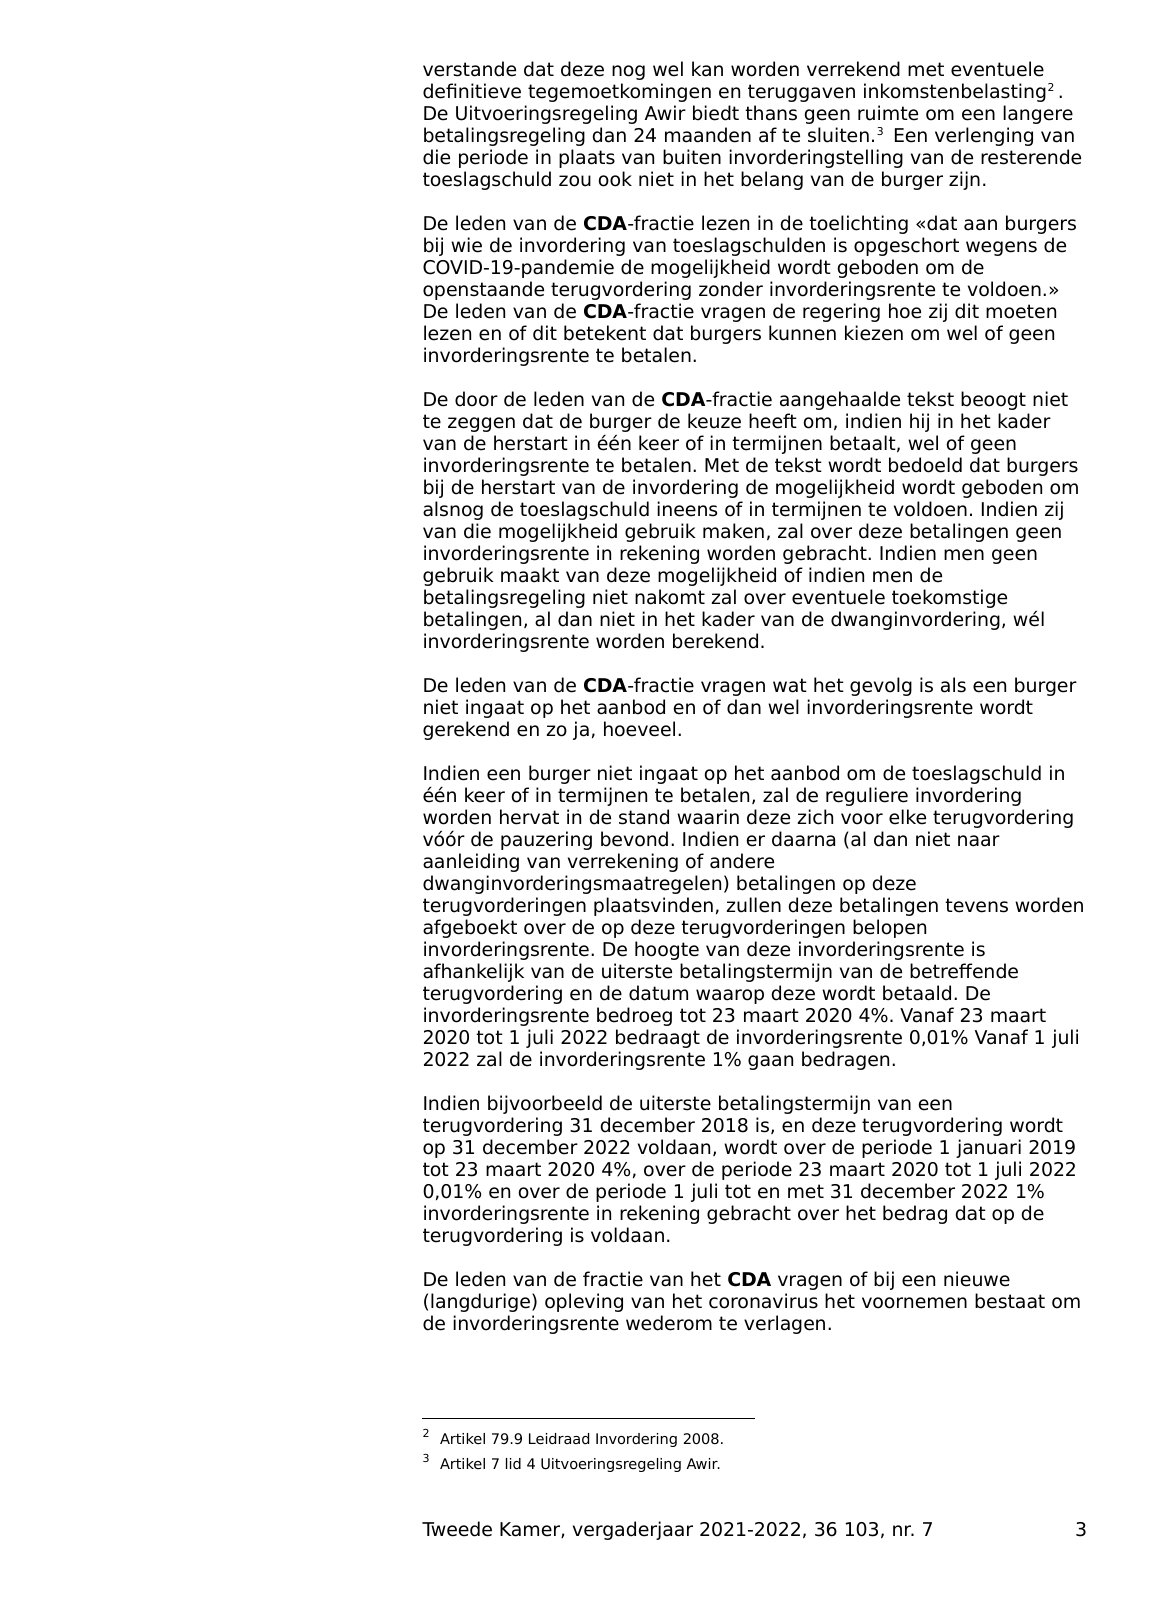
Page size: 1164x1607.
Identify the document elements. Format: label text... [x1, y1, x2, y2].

text De leden van de fractie van het CDA vragen of bij een nieuwe (langdurige) opleving van het coronavirus het voornemen bestaat om de invorderingsrente wederom te verlagen. [422, 1269, 1087, 1335]
text Artikel 7 lid 4 Uitvoeringsregeling Awir. [422, 1452, 1087, 1474]
text verstande dat deze nog wel kan worden verrekend met eventuele definitieve tegemoetkomingen en teruggaven inkomstenbelasting. De Uitvoeringsregeling Awir biedt thans geen ruimte om een langere betalingsregeling dan 24 maanden af te sluiten. Een verlenging van die periode in plaats van buiten invorderingstelling van de resterende toeslagschuld zou ook niet in het belang van de burger zijn. [422, 59, 1087, 191]
text Indien bijvoorbeeld de uiterste betalingstermijn van een terugvordering 31 december 2018 is, en deze terugvordering wordt op 31 december 2022 voldaan, wordt over de periode 1 januari 2019 tot 23 maart 2020 4%, over de periode 23 maart 2020 tot 1 juli 2022 0,01% en over de periode 1 juli tot en met 31 december 2022 1% invorderingsrente in rekening gebracht over het bedrag dat op de terugvordering is voldaan. [422, 1093, 1087, 1247]
text Artikel 79.9 Leidraad Invordering 2008. [422, 1427, 1087, 1449]
text Indien een burger niet ingaat op het aanbod om de toeslagschuld in één keer of in termijnen te betalen, zal de reguliere invordering worden hervat in de stand waarin deze zich voor elke terugvordering vóór de pauzering bevond. Indien er daarna (al dan niet naar aanleiding van verrekening of andere dwanginvorderingsmaatregelen) betalingen op deze terugvorderingen plaatsvinden, zullen deze betalingen tevens worden afgeboekt over de op deze terugvorderingen belopen invorderingsrente. De hoogte van deze invorderingsrente is afhankelijk van de uiterste betalingstermijn van de betreffende terugvordering en de datum waarop deze wordt betaald. De invorderingsrente bedroeg tot 23 maart 2020 4%. Vanaf 23 maart 2020 tot 1 juli 2022 bedraagt de invorderingsrente 0,01% Vanaf 1 juli 2022 zal de invorderingsrente 1% gaan bedragen. [422, 763, 1087, 1071]
text De leden van de CDA-fractie lezen in de toelichting «dat aan burgers bij wie de invordering van toeslagschulden is opgeschort wegens de COVID-19-pandemie de mogelijkheid wordt geboden om de openstaande terugvordering zonder invorderingsrente te voldoen.» De leden van de CDA-fractie vragen de regering hoe zij dit moeten lezen en of dit betekent dat burgers kunnen kiezen om wel of geen invorderingsrente te betalen. [422, 213, 1087, 367]
text De leden van de CDA-fractie vragen wat het gevolg is als een burger niet ingaat op het aanbod en of dan wel invorderingsrente wordt gerekend en zo ja, hoeveel. [422, 675, 1087, 741]
text De door de leden van de CDA-fractie aangehaalde tekst beoogt niet te zeggen dat de burger de keuze heeft om, indien hij in het kader van de herstart in één keer of in termijnen betaalt, wel of geen invorderingsrente te betalen. Met de tekst wordt bedoeld dat burgers bij de herstart van de invordering de mogelijkheid wordt geboden om alsnog de toeslagschuld ineens of in termijnen te voldoen. Indien zij van die mogelijkheid gebruik maken, zal over deze betalingen geen invorderingsrente in rekening worden gebracht. Indien men geen gebruik maakt van deze mogelijkheid of indien men de betalingsregeling niet nakomt zal over eventuele toekomstige betalingen, al dan niet in het kader van de dwanginvordering, wél invorderingsrente worden berekend. [422, 389, 1087, 653]
